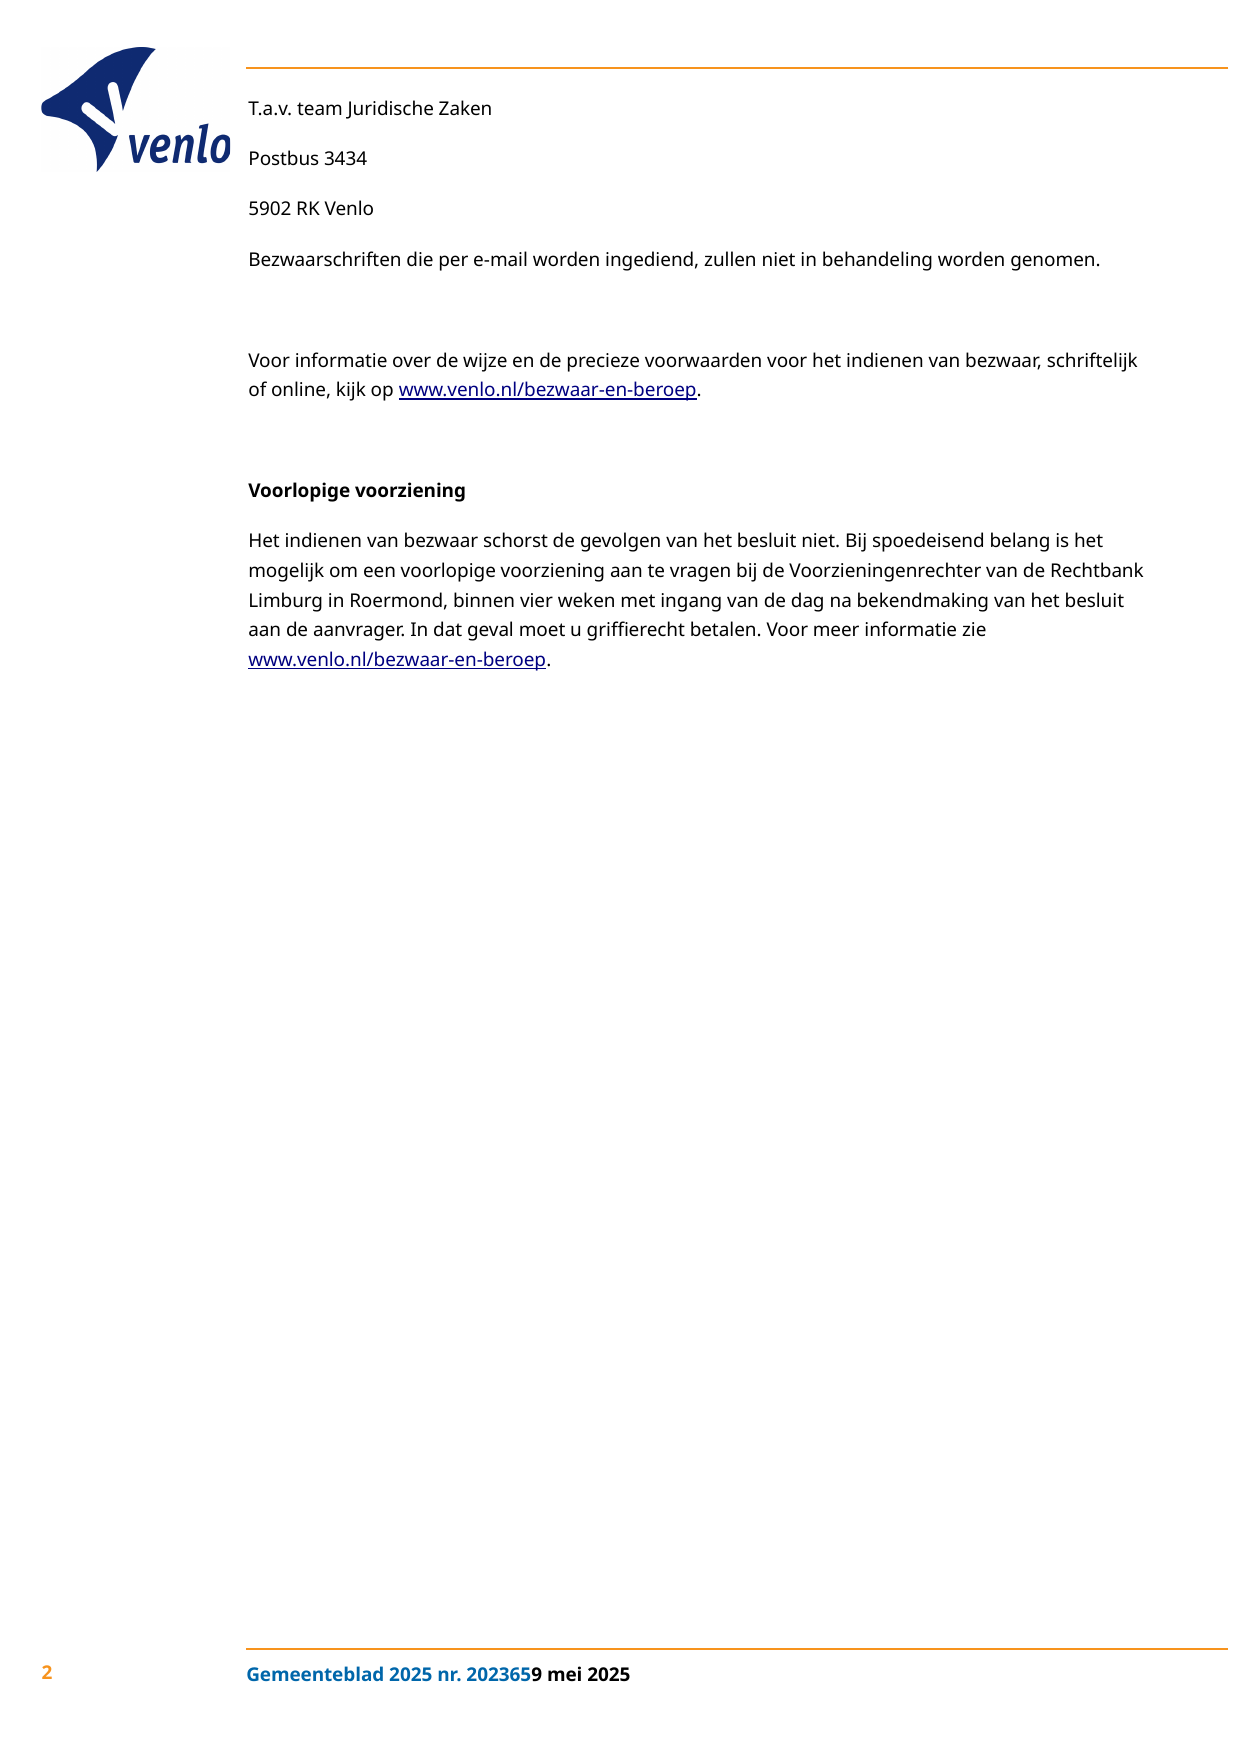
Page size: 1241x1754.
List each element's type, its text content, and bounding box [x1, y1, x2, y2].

text T.a.v. team Juridische Zaken [248, 95, 1152, 121]
text 5902 RK Venlo [248, 196, 1152, 221]
text Bezwaarschriften die per e-mail worden ingediend, zullen niet in behandeling worden genomen. [248, 246, 1152, 272]
text Voorlopige voorziening [248, 477, 1152, 503]
text Het indienen van bezwaar schorst de gevolgen van het besluit niet. Bij spoedeisend belang is het mogelijk om een voorlopige voorziening aan te vragen bij de Voorzieningenrechter van de Rechtbank Limburg in Roermond, binnen vier weken met ingang van de dag na bekendmaking van het besluit aan de aanvrager. In dat geval moet u griffierecht betalen. Voor meer informatie zie www.venlo.nl/bezwaar-en-beroep. [248, 528, 1152, 672]
picture [41, 47, 231, 172]
text Voor informatie over de wijze en de precieze voorwaarden voor het indienen van bezwaar, schriftelijk of online, kijk op www.venlo.nl/bezwaar-en-beroep. [248, 347, 1152, 402]
text Postbus 3434 [248, 145, 1152, 171]
